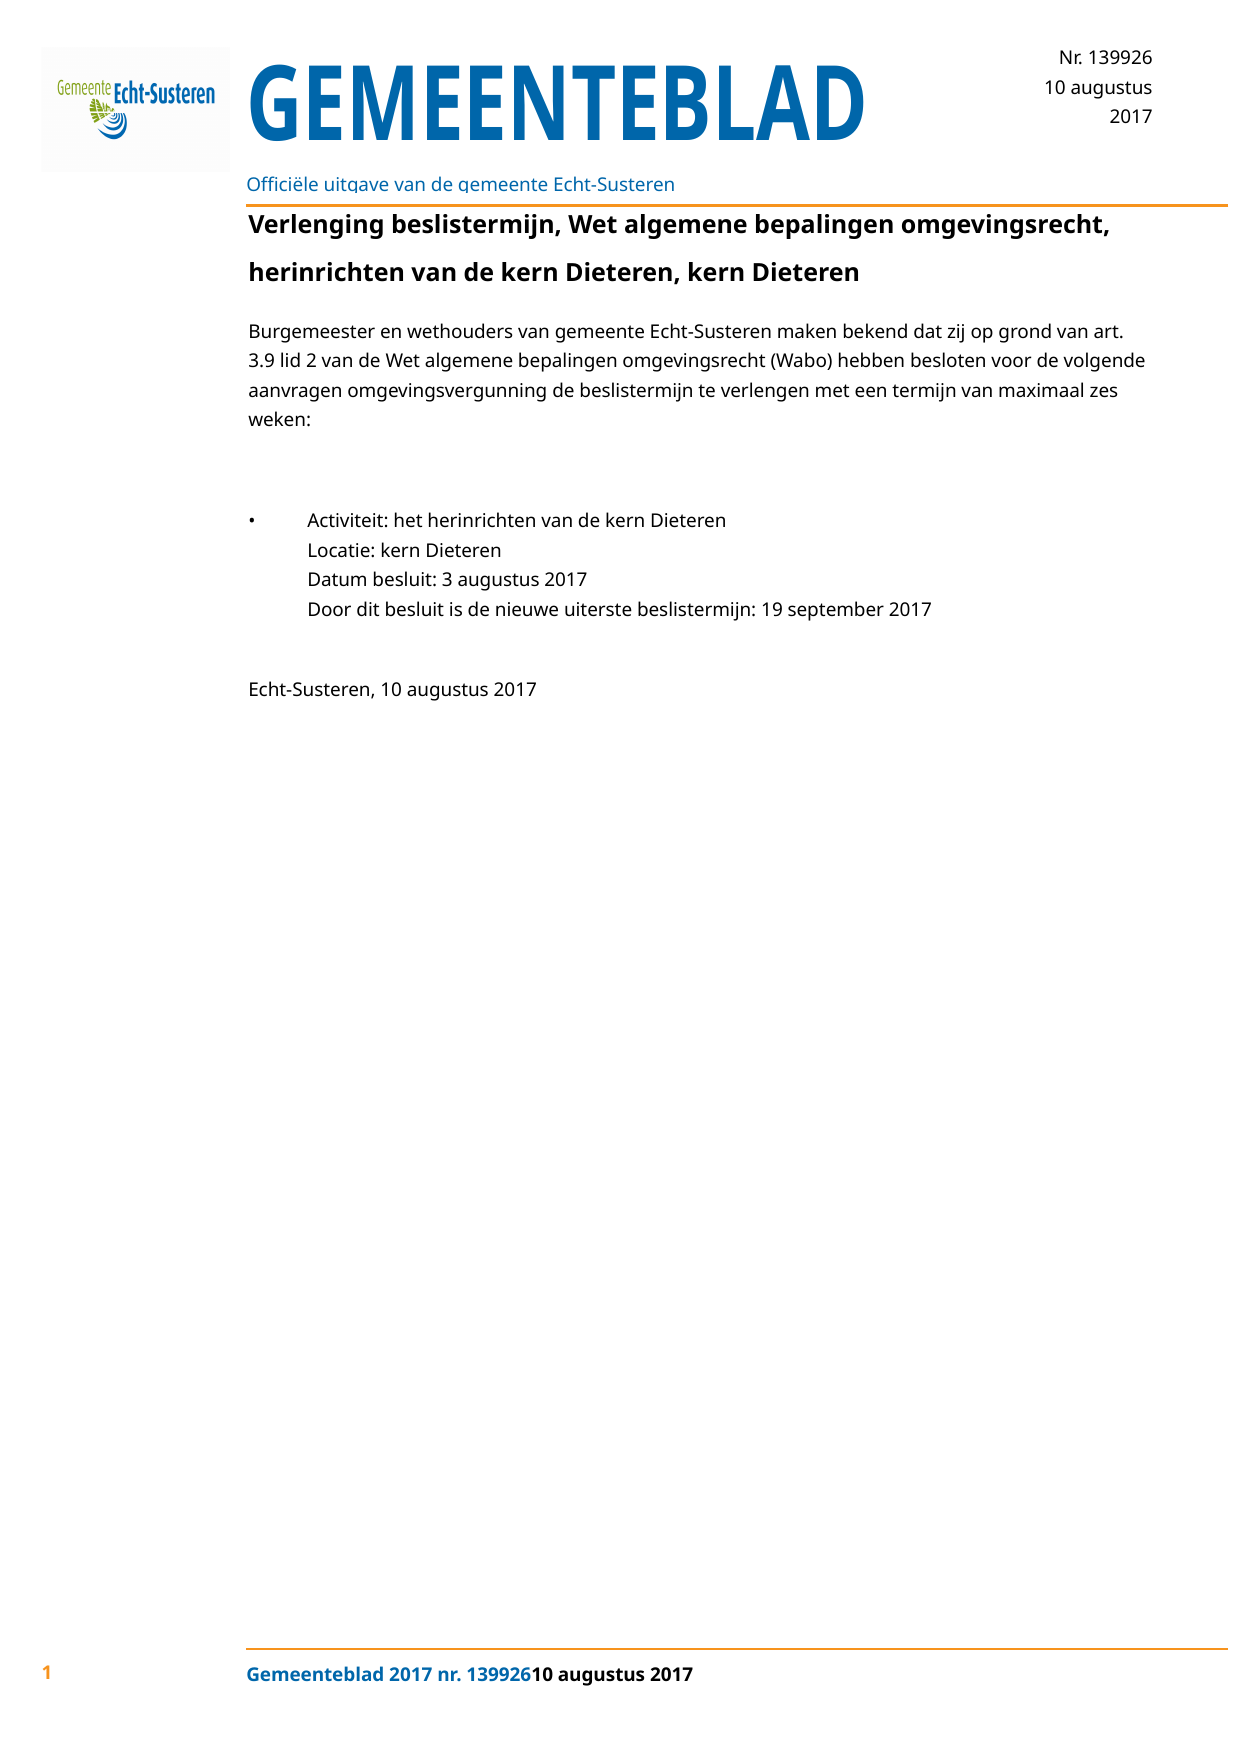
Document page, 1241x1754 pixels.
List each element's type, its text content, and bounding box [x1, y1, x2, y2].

list Activiteit: het herinrichten van de kern Dieteren [248, 507, 1152, 533]
list Door dit besluit is de nieuwe uiterste beslistermijn: 19 september 2017 [248, 596, 1152, 622]
text Echt-Susteren, 10 augustus 2017 [248, 676, 1152, 702]
list Locatie: kern Dieteren [248, 537, 1152, 563]
text Verlenging beslistermijn, Wet algemene bepalingen omgevingsrecht, herinrichten van de kern Dieteren, kern Dieteren [248, 207, 1152, 288]
list Datum besluit: 3 augustus 2017 [248, 567, 1152, 592]
text Burgemeester en wethouders van gemeente Echt-Susteren maken bekend dat zij op grond van art. 3.9 lid 2 van de Wet algemene bepalingen omgevingsrecht (Wabo) hebben besloten voor de volgende aanvragen omgevingsvergunning de beslistermijn te verlengen met een termijn van maximaal zes weken: [248, 318, 1152, 432]
picture [41, 47, 231, 172]
